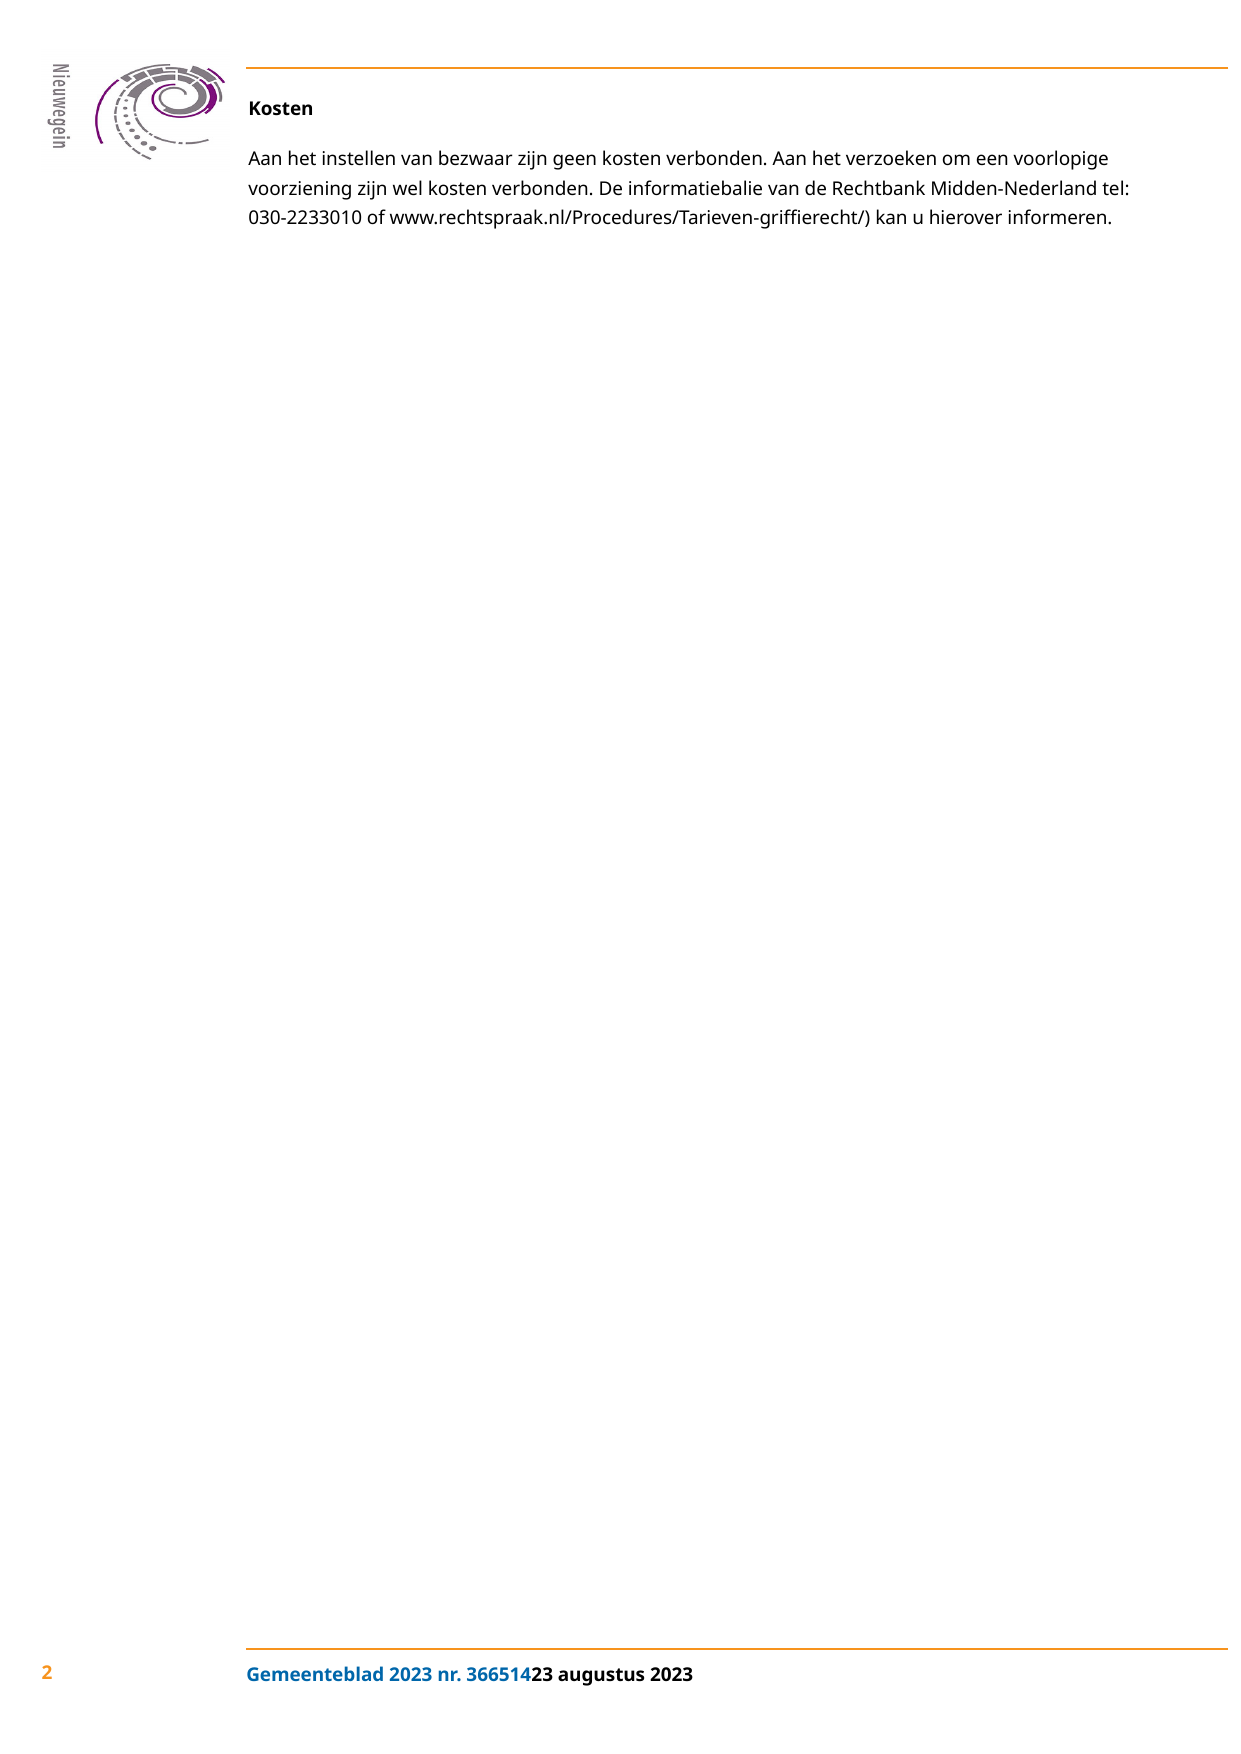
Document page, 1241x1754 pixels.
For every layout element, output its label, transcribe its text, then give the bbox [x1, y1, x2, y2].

text Kosten [248, 95, 1152, 121]
picture [41, 47, 231, 172]
text Aan het instellen van bezwaar zijn geen kosten verbonden. Aan het verzoeken om een voorlopige voorziening zijn wel kosten verbonden. De informatiebalie van de Rechtbank Midden-Nederland tel: 030-2233010 of www.rechtspraak.nl/Procedures/Tarieven-griffierecht/) kan u hierover informeren. [248, 145, 1152, 230]
